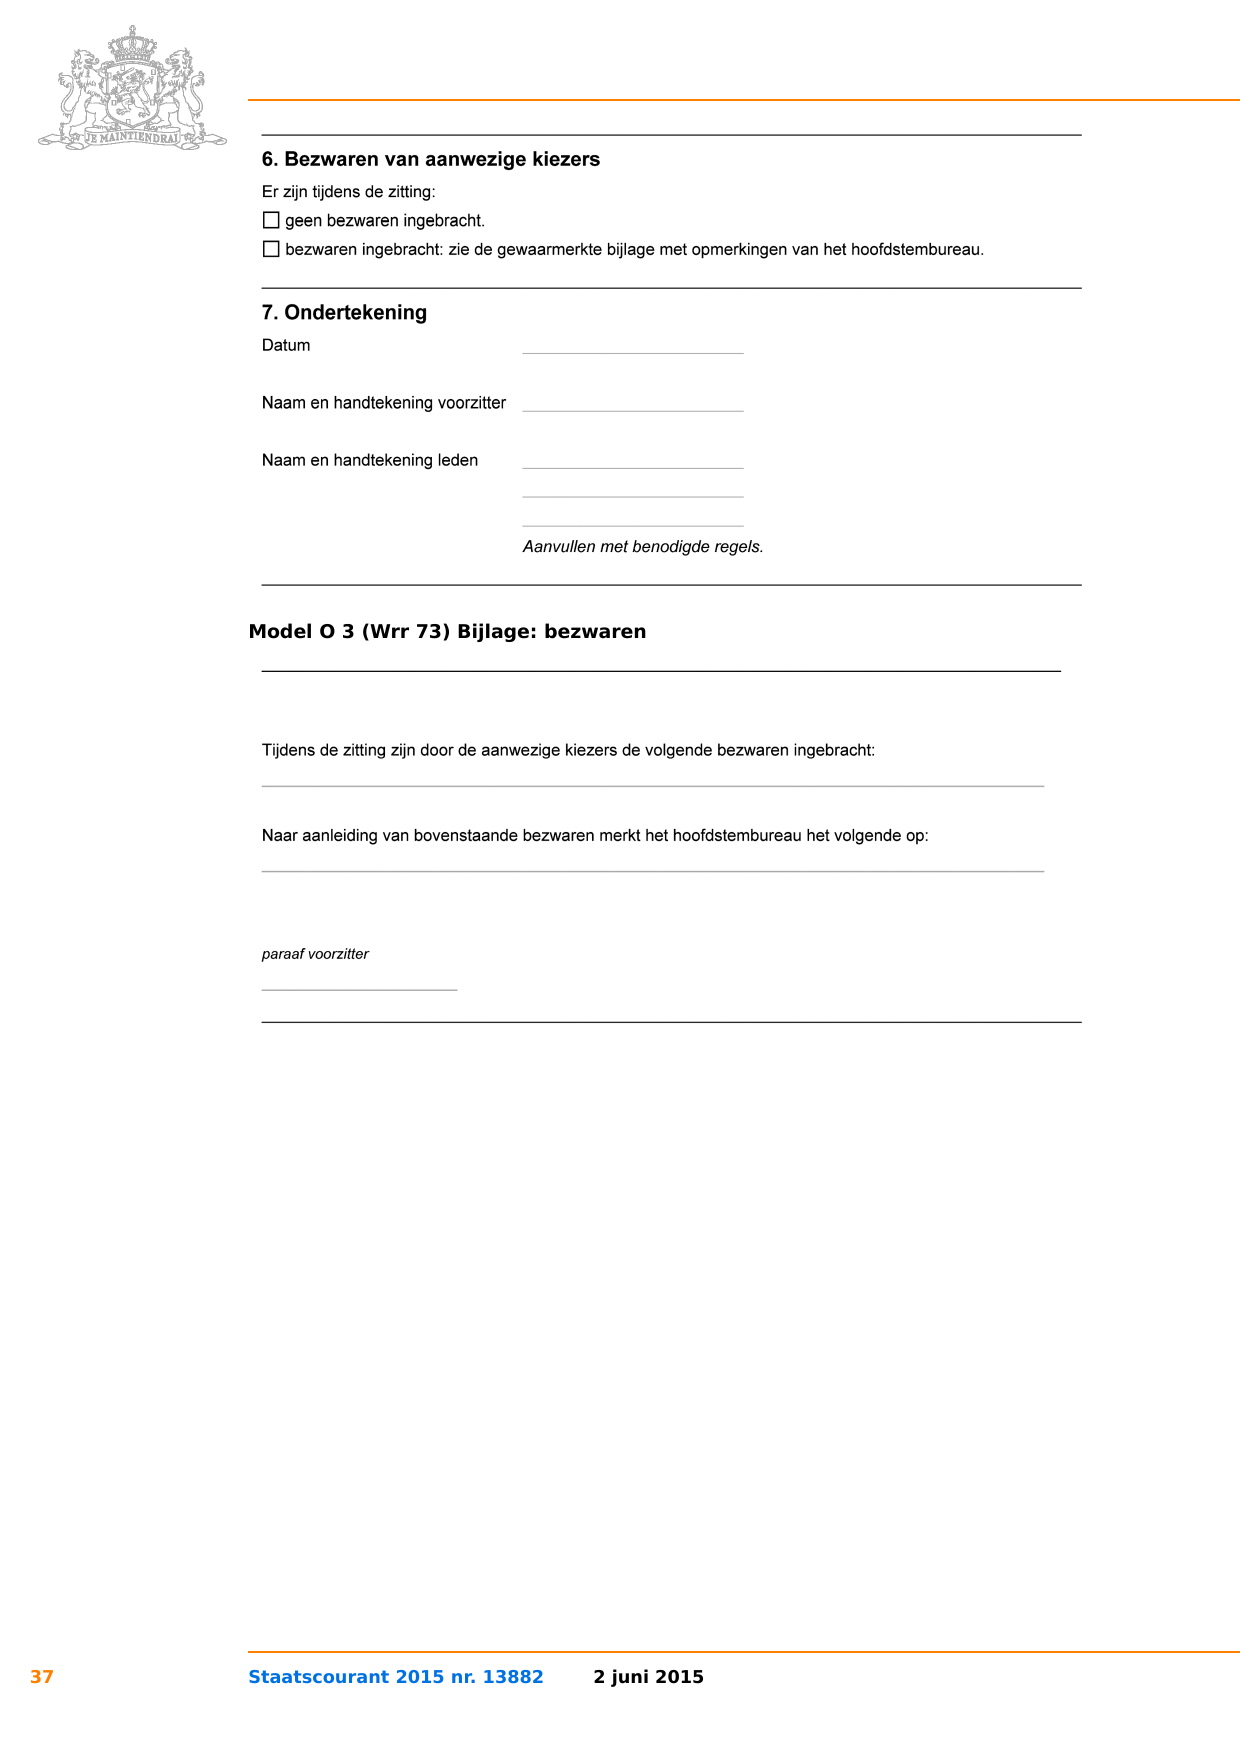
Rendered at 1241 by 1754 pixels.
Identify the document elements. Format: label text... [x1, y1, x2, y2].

picture [248, 667, 1134, 1028]
picture [38, 25, 227, 150]
subtitle Model O 3 (Wrr 73) Bijlage: bezwaren [248, 621, 1163, 642]
picture [248, 130, 1134, 591]
